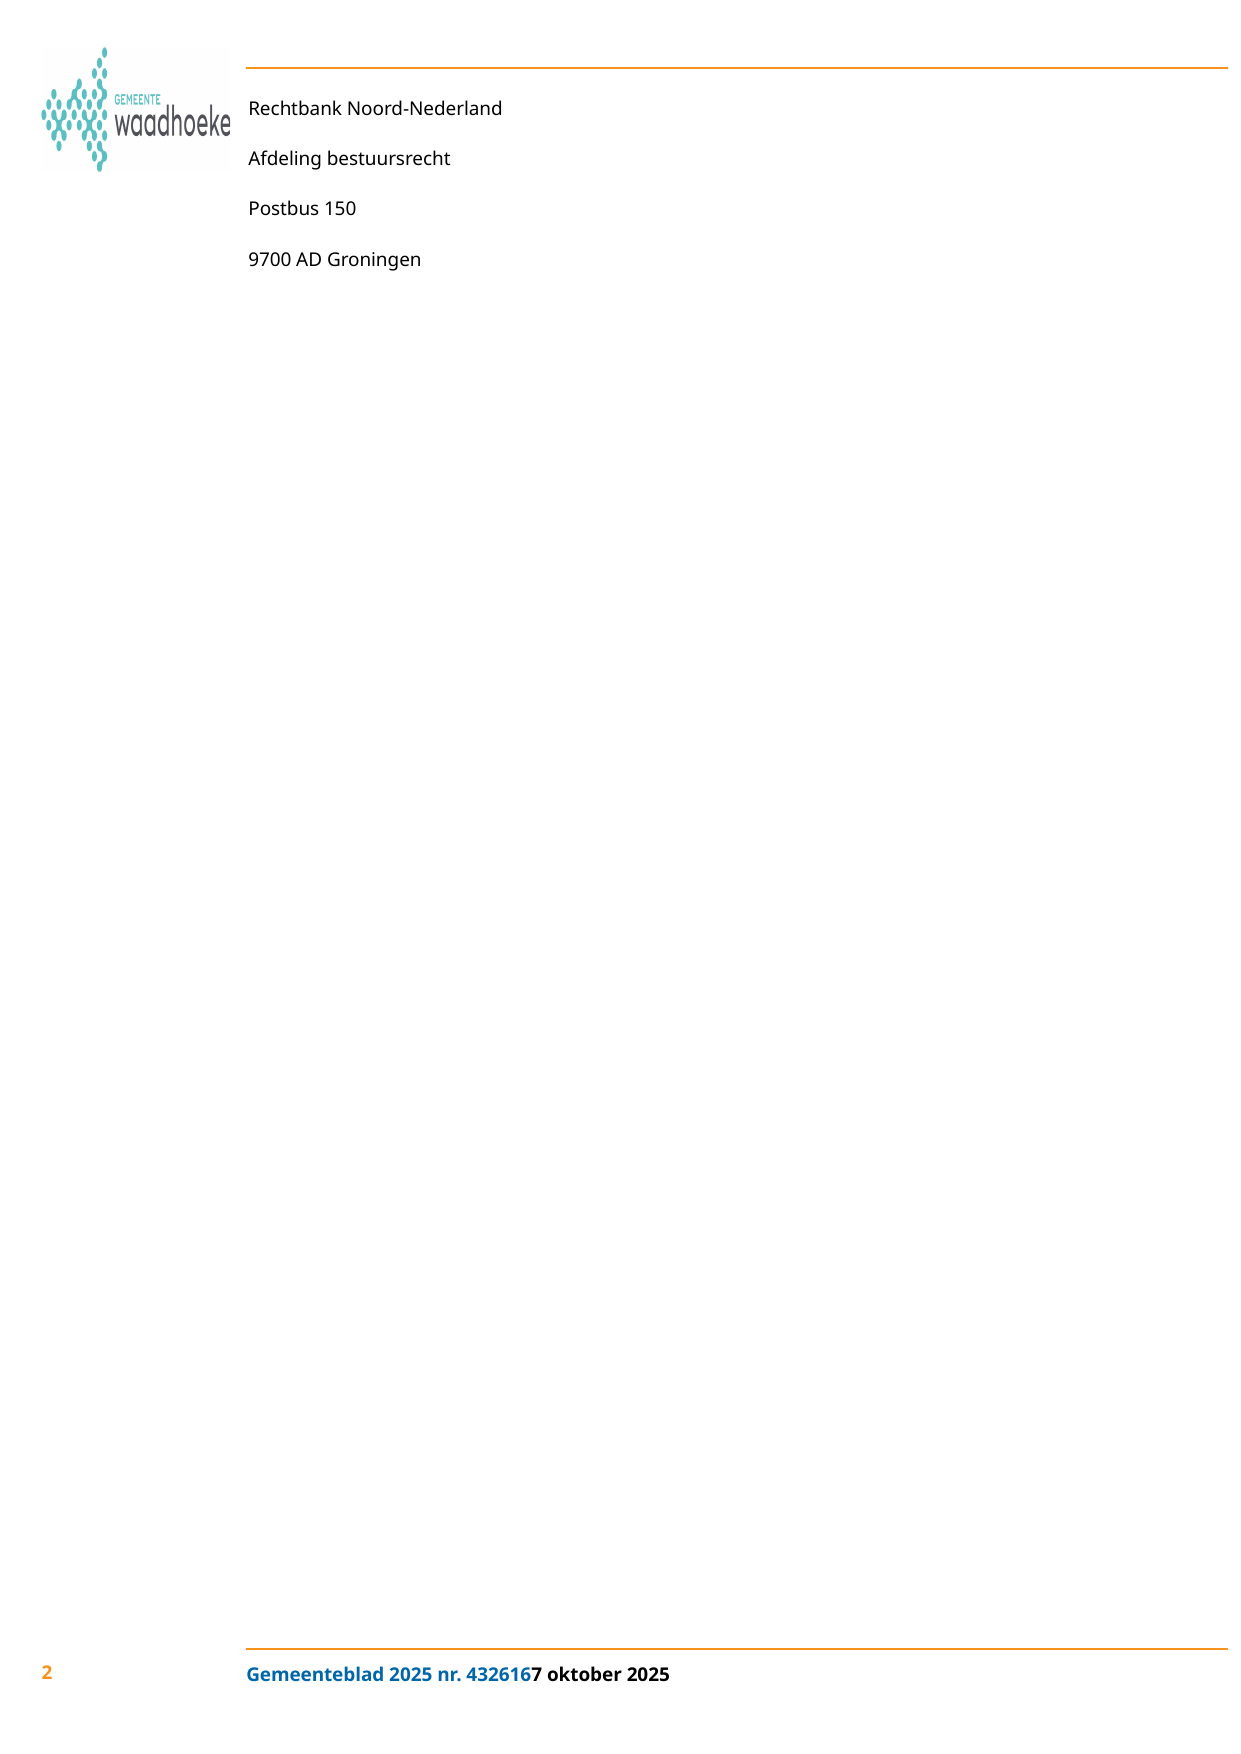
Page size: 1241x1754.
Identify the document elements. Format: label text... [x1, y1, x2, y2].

text Rechtbank Noord-Nederland [248, 95, 1152, 121]
text 9700 AD Groningen [248, 246, 1152, 272]
picture [41, 47, 231, 172]
text Postbus 150 [248, 196, 1152, 221]
text Afdeling bestuursrecht [248, 145, 1152, 171]
